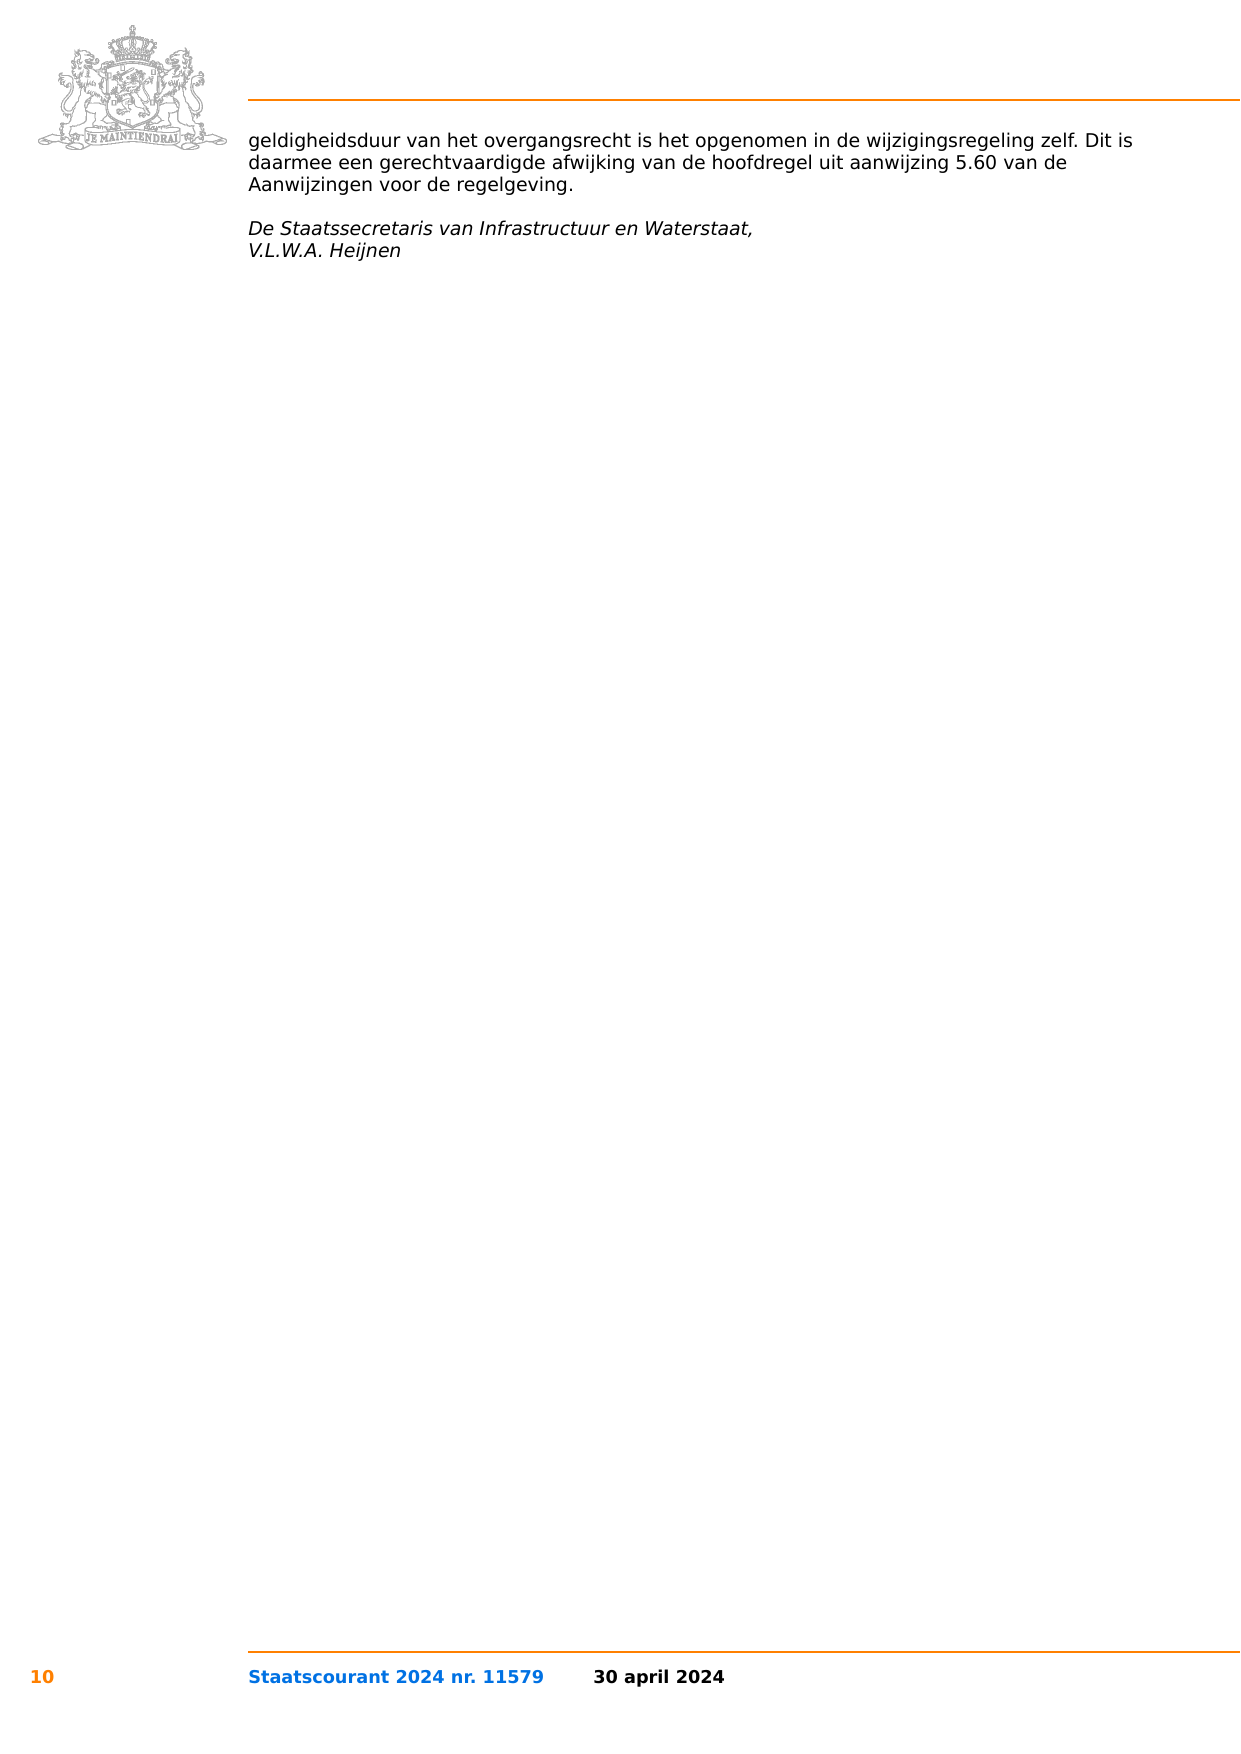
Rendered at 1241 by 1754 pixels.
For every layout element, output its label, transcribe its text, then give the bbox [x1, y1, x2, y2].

text De Staatssecretaris van Infrastructuur en Waterstaat, V.L.W.A. Heijnen [248, 218, 1163, 262]
picture [38, 25, 227, 150]
text geldigheidsduur van het overgangsrecht is het opgenomen in de wijzigingsregeling zelf. Dit is daarmee een gerechtvaardigde afwijking van de hoofdregel uit aanwijzing 5.60 van de Aanwijzingen voor de regelgeving. [248, 130, 1163, 196]
